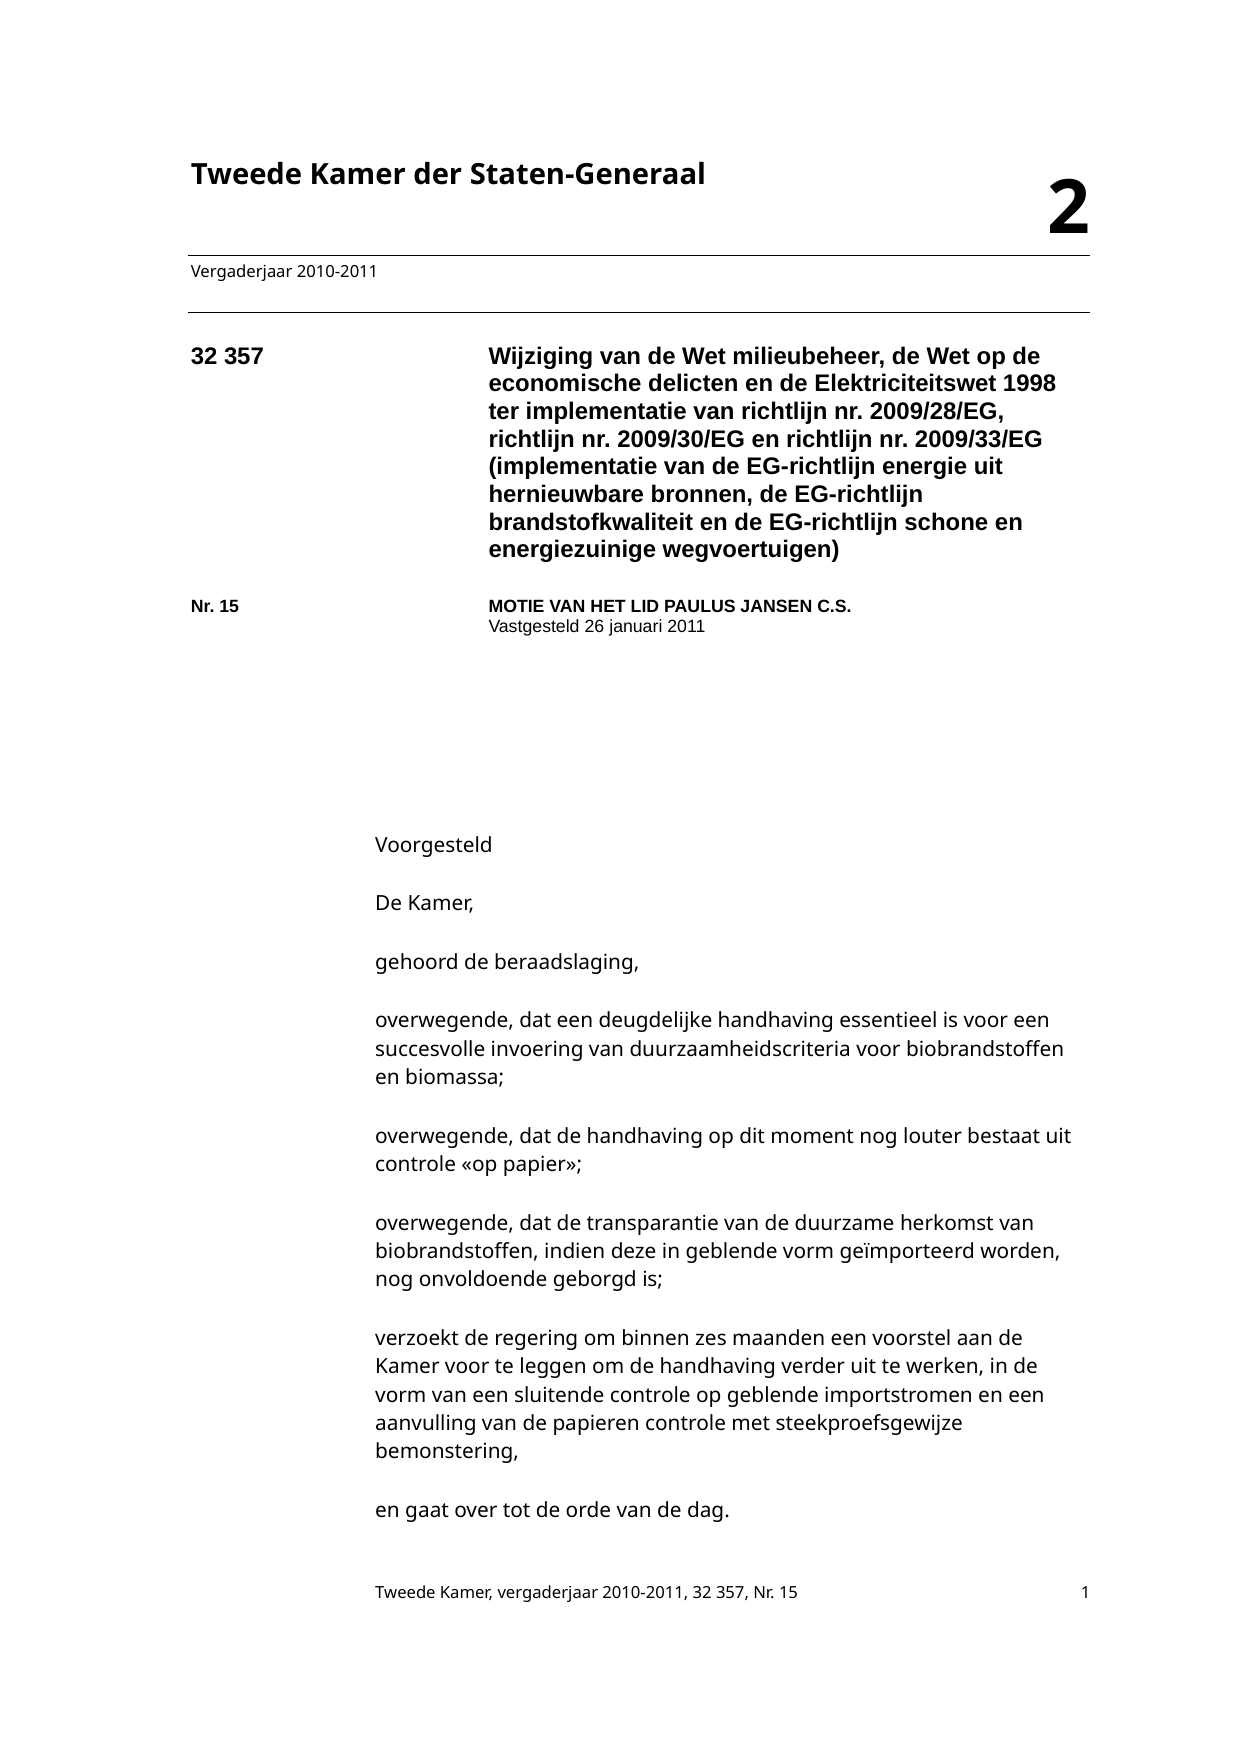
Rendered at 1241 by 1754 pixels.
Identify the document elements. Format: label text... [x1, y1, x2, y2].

table_cell [485, 313, 1090, 339]
text overwegende, dat de transparantie van de duurzame herkomst van biobrandstoffen, indien deze in geblende vorm geïmporteerd worden, nog onvoldoende geborgd is; [375, 1208, 1090, 1293]
text overwegende, dat de handhaving op dit moment nog louter bestaat uit controle «op papier»; [375, 1121, 1090, 1178]
text en gaat over tot de orde van de dag. [375, 1495, 1090, 1523]
table_cell [485, 256, 1090, 312]
text De Kamer, [375, 888, 1090, 917]
table_cell 32 357 [188, 339, 485, 593]
text gehoord de beraadslaging, [375, 947, 1090, 975]
text Voorgesteld [375, 830, 1090, 858]
table_header 2 [910, 150, 1090, 255]
table_cell Nr. 15 [188, 593, 485, 712]
table_header Tweede Kamer der Staten-Generaal [188, 150, 909, 255]
table_cell Wijziging van de Wet milieubeheer, de Wet op de economische delicten en de Elektriciteitswet 1998 ter implementatie van richtlijn nr. 2009/28/EG, richtlijn nr. 2009/30/EG en richtlijn nr. 2009/33/EG (implementatie van de EG-richtlijn energie uit hernieuwbare bronnen, de EG-richtlijn brandstofkwaliteit en de EG-richtlijn schone en energiezuinige wegvoertuigen) [485, 339, 1090, 593]
table_cell MOTIE VAN HET LID PAULUS JANSEN C.S. Vastgesteld 26 januari 2011 [485, 593, 1090, 712]
text verzoekt de regering om binnen zes maanden een voorstel aan de Kamer voor te leggen om de handhaving verder uit te werken, in de vorm van een sluitende controle op geblende importstromen en een aanvulling van de papieren controle met steekproefsgewijze bemonstering, [375, 1323, 1090, 1465]
table_cell [188, 313, 485, 339]
text overwegende, dat een deugdelijke handhaving essentieel is voor een succesvolle invoering van duurzaamheidscriteria voor biobrandstoffen en biomassa; [375, 1005, 1090, 1091]
table_cell Vergaderjaar 2010-2011 [188, 256, 485, 312]
